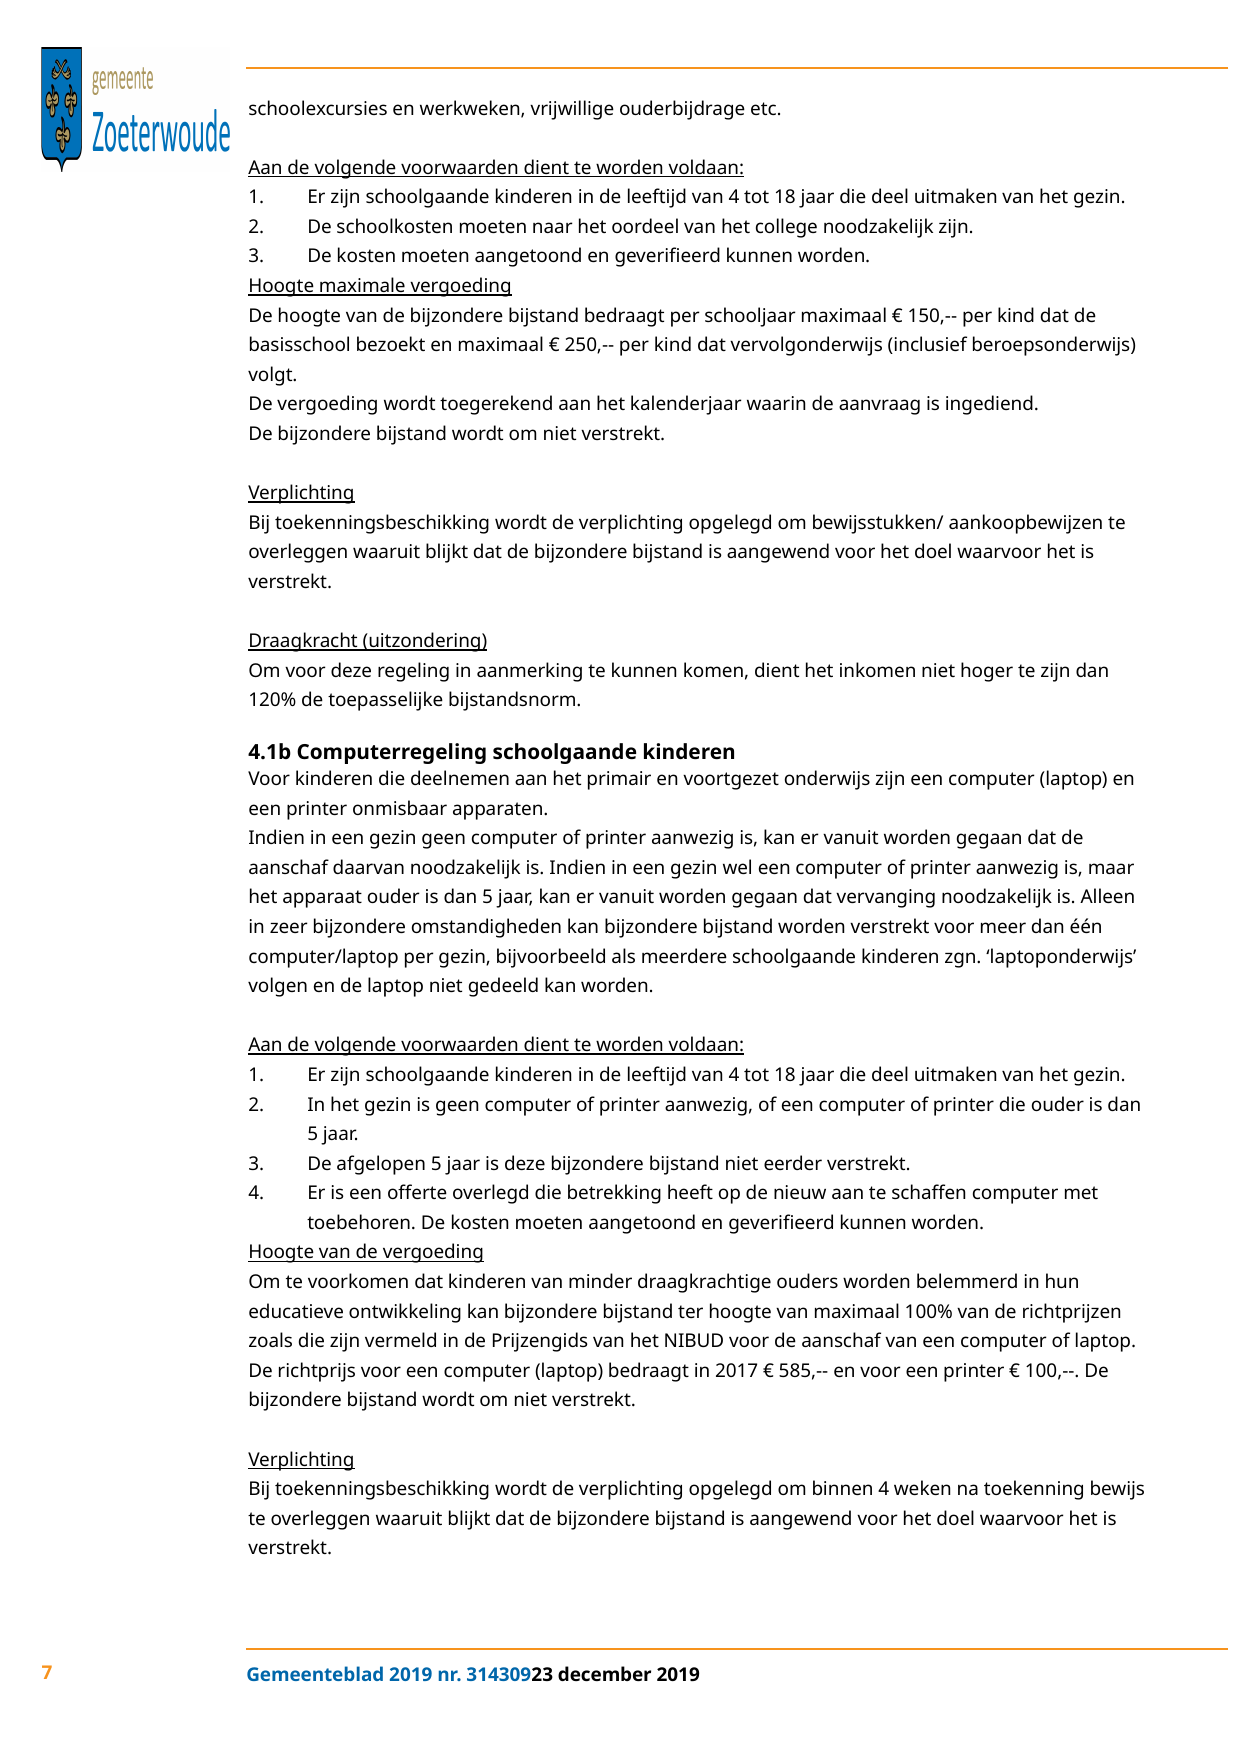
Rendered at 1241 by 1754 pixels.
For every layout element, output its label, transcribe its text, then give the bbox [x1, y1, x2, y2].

list Er is een offerte overlegd die betrekking heeft op de nieuw aan te schaffen computer met toebehoren. De kosten moeten aangetoond en geverifieerd kunnen worden. [248, 1179, 1152, 1235]
list Er zijn schoolgaande kinderen in de leeftijd van 4 tot 18 jaar die deel uitmaken van het gezin. [248, 183, 1152, 209]
text Om voor deze regeling in aanmerking te kunnen komen, dient het inkomen niet hoger te zijn dan 120% de toepasselijke bijstandsnorm. [248, 657, 1152, 712]
text Verplichting [248, 1446, 1152, 1471]
text Aan de volgende voorwaarden dient te worden voldaan: [248, 154, 1152, 180]
text Indien in een gezin geen computer of printer aanwezig is, kan er vanuit worden gegaan dat de aanschaf daarvan noodzakelijk is. Indien in een gezin wel een computer of printer aanwezig is, maar het apparaat ouder is dan 5 jaar, kan er vanuit worden gegaan dat vervanging noodzakelijk is. Alleen in zeer bijzondere omstandigheden kan bijzondere bijstand worden verstrekt voor meer dan één computer/laptop per gezin, bijvoorbeeld als meerdere schoolgaande kinderen zgn. ‘laptoponderwijs’ volgen en de laptop niet gedeeld kan worden. [248, 824, 1152, 998]
picture [41, 47, 231, 172]
text Om te voorkomen dat kinderen van minder draagkrachtige ouders worden belemmerd in hun educatieve ontwikkeling kan bijzondere bijstand ter hoogte van maximaal 100% van de richtprijzen zoals die zijn vermeld in de Prijzengids van het NIBUD voor de aanschaf van een computer of laptop. De richtprijs voor een computer (laptop) bedraagt in 2017 € 585,-- en voor een printer € 100,--. De bijzondere bijstand wordt om niet verstrekt. [248, 1268, 1152, 1412]
text Bij toekenningsbeschikking wordt de verplichting opgelegd om binnen 4 weken na toekenning bewijs te overleggen waaruit blijkt dat de bijzondere bijstand is aangewend voor het doel waarvoor het is verstrekt. [248, 1475, 1152, 1560]
text Bij toekenningsbeschikking wordt de verplichting opgelegd om bewijsstukken/ aankoopbewijzen te overleggen waaruit blijkt dat de bijzondere bijstand is aangewend voor het doel waarvoor het is verstrekt. [248, 509, 1152, 594]
list De kosten moeten aangetoond en geverifieerd kunnen worden. [248, 243, 1152, 268]
list De schoolkosten moeten naar het oordeel van het college noodzakelijk zijn. [248, 213, 1152, 239]
text Hoogte van de vergoeding [248, 1239, 1152, 1264]
text De hoogte van de bijzondere bijstand bedraagt per schooljaar maximaal € 150,-- per kind dat de basisschool bezoekt en maximaal € 250,-- per kind dat vervolgonderwijs (inclusief beroepsonderwijs) volgt. [248, 302, 1152, 387]
list De afgelopen 5 jaar is deze bijzondere bijstand niet eerder verstrekt. [248, 1150, 1152, 1176]
text Verplichting [248, 479, 1152, 505]
text De vergoeding wordt toegerekend aan het kalenderjaar waarin de aanvraag is ingediend. [248, 391, 1152, 416]
list Er zijn schoolgaande kinderen in de leeftijd van 4 tot 18 jaar die deel uitmaken van het gezin. [248, 1061, 1152, 1087]
text schoolexcursies en werkweken, vrijwillige ouderbijdrage etc. [248, 95, 1152, 121]
text Draagkracht (uitzondering) [248, 627, 1152, 653]
text 4.1b Computerregeling schoolgaande kinderen [248, 737, 1152, 765]
text Voor kinderen die deelnemen aan het primair en voortgezet onderwijs zijn een computer (laptop) en een printer onmisbaar apparaten. [248, 765, 1152, 821]
list In het gezin is geen computer of printer aanwezig, of een computer of printer die ouder is dan 5 jaar. [248, 1091, 1152, 1146]
text Aan de volgende voorwaarden dient te worden voldaan: [248, 1032, 1152, 1057]
text De bijzondere bijstand wordt om niet verstrekt. [248, 420, 1152, 446]
text Hoogte maximale vergoeding [248, 272, 1152, 298]
